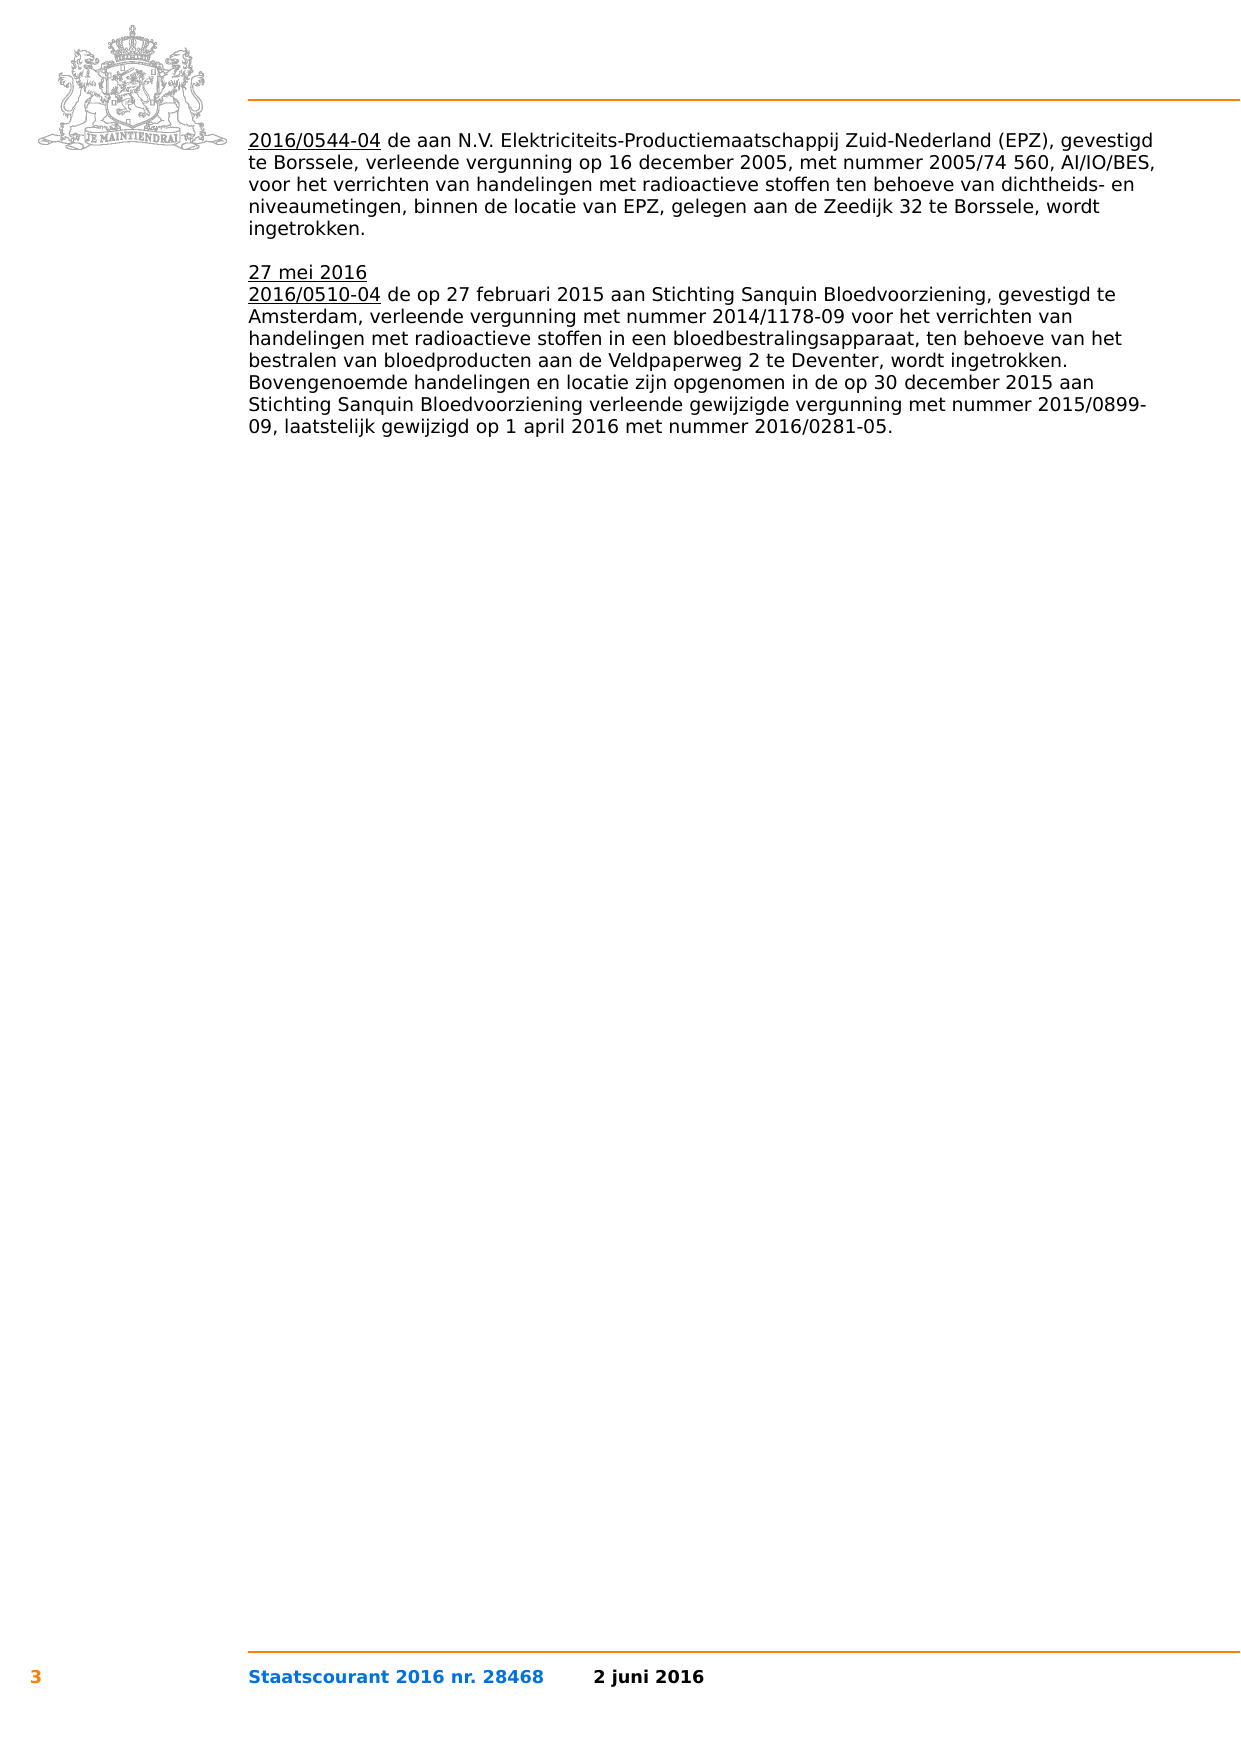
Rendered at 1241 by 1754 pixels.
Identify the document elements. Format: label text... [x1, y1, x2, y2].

text 2016/0510-04 de op 27 februari 2015 aan Stichting Sanquin Bloedvoorziening, gevestigd te Amsterdam, verleende vergunning met nummer 2014/1178-09 voor het verrichten van handelingen met radioactieve stoffen in een bloedbestralingsapparaat, ten behoeve van het bestralen van bloedproducten aan de Veldpaperweg 2 te Deventer, wordt ingetrokken. Bovengenoemde handelingen en locatie zijn opgenomen in de op 30 december 2015 aan Stichting Sanquin Bloedvoorziening verleende gewijzigde vergunning met nummer 2015/0899-09, laatstelijk gewijzigd op 1 april 2016 met nummer 2016/0281-05. [248, 284, 1163, 437]
text 27 mei 2016 [248, 262, 1163, 284]
text 2016/0544-04 de aan N.V. Elektriciteits-Productiemaatschappij Zuid-Nederland (EPZ), gevestigd te Borssele, verleende vergunning op 16 december 2005, met nummer 2005/74 560, AI/IO/BES, voor het verrichten van handelingen met radioactieve stoffen ten behoeve van dichtheids- en niveaumetingen, binnen de locatie van EPZ, gelegen aan de Zeedijk 32 te Borssele, wordt ingetrokken. [248, 130, 1163, 240]
picture [38, 25, 227, 150]
